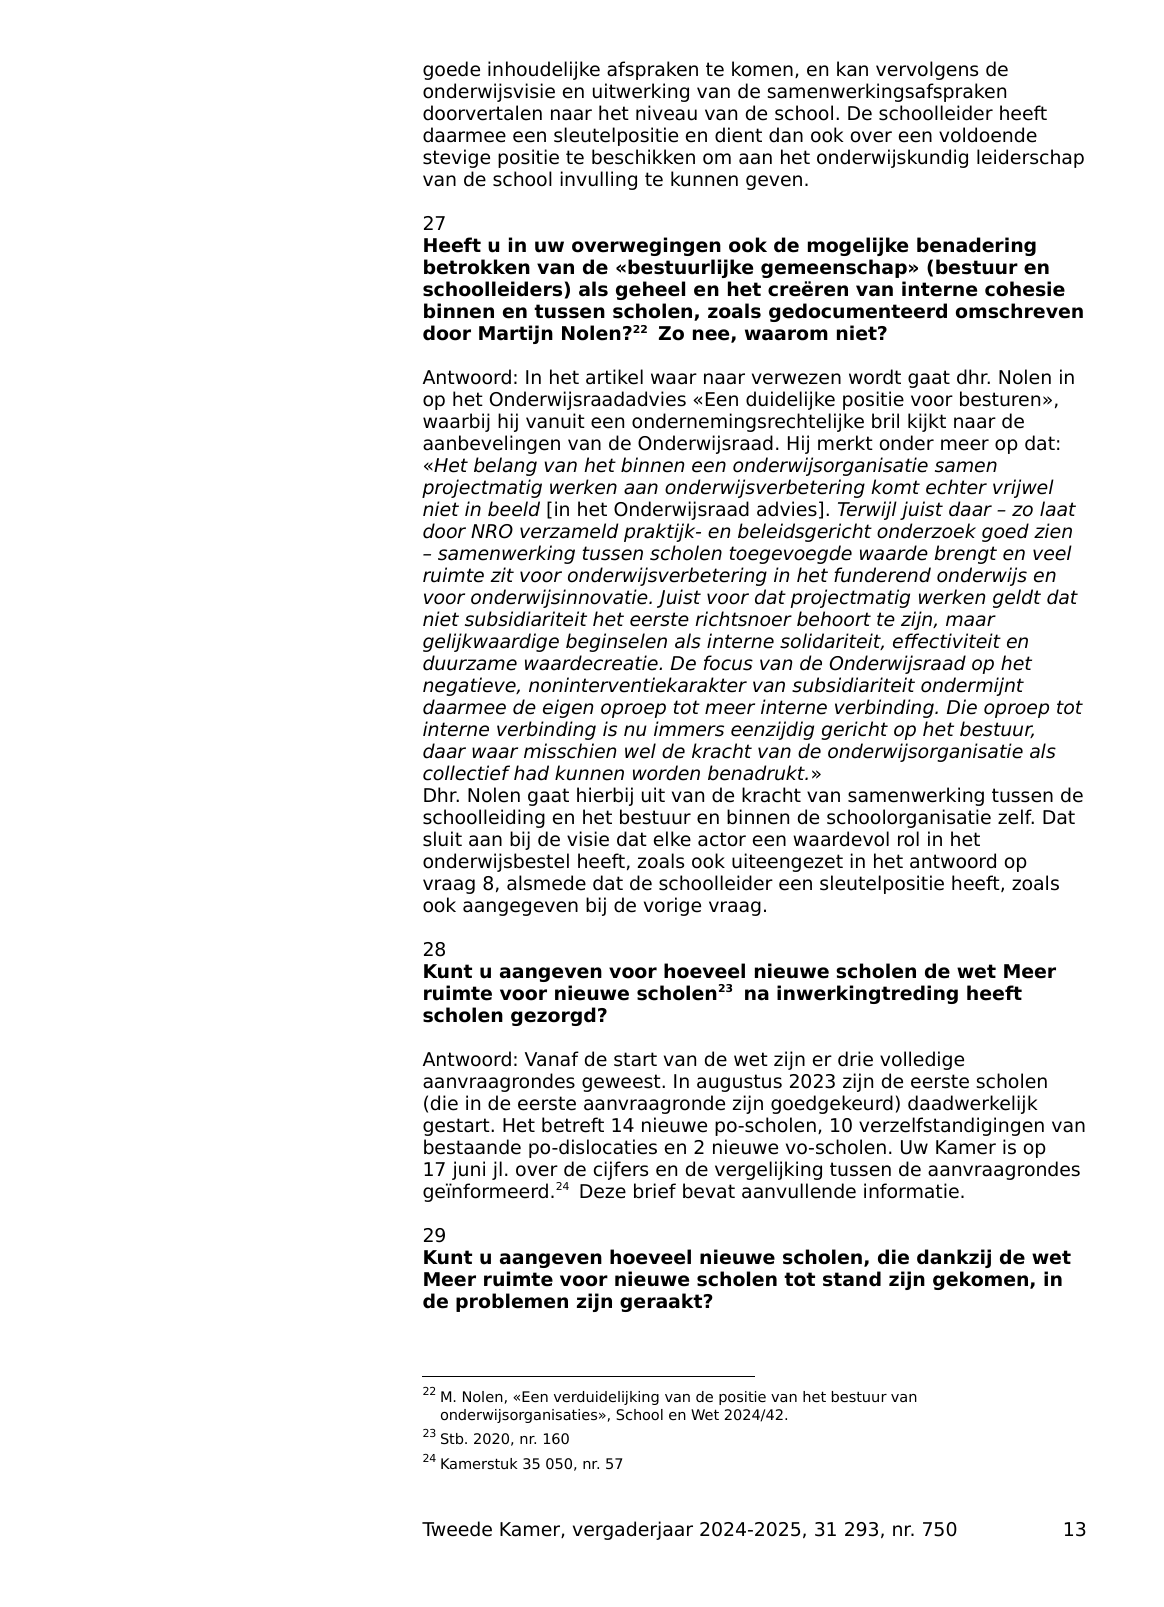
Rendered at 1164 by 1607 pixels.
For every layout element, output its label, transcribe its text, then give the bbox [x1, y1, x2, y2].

text Stb. 2020, nr. 160 [422, 1427, 1087, 1449]
text Dhr. Nolen gaat hierbij uit van de kracht van samenwerking tussen de schoolleiding en het bestuur en binnen de schoolorganisatie zelf. Dat sluit aan bij de visie dat elke actor een waardevol rol in het onderwijsbestel heeft, zoals ook uiteengezet in het antwoord op vraag 8, alsmede dat de schoolleider een sleutelpositie heeft, zoals ook aangegeven bij de vorige vraag. [422, 785, 1087, 917]
text Antwoord: In het artikel waar naar verwezen wordt gaat dhr. Nolen in op het Onderwijsraadadvies «Een duidelijke positie voor besturen», waarbij hij vanuit een ondernemingsrechtelijke bril kijkt naar de aanbevelingen van de Onderwijsraad. Hij merkt onder meer op dat: «Het belang van het binnen een onderwijsorganisatie samen projectmatig werken aan onderwijsverbetering komt echter vrijwel niet in beeld [in het Onderwijsraad advies]. Terwijl juist daar – zo laat door NRO verzameld praktijk- en beleidsgericht onderzoek goed zien – samenwerking tussen scholen toegevoegde waarde brengt en veel ruimte zit voor onderwijsverbetering in het funderend onderwijs en voor onderwijsinnovatie. Juist voor dat projectmatig werken geldt dat niet subsidiariteit het eerste richtsnoer behoort te zijn, maar gelijkwaardige beginselen als interne solidariteit, effectiviteit en duurzame waardecreatie. De focus van de Onderwijsraad op het negatieve, noninterventiekarakter van subsidiariteit ondermijnt daarmee de eigen oproep tot meer interne verbinding. Die oproep tot interne verbinding is nu immers eenzijdig gericht op het bestuur, daar waar misschien wel de kracht van de onderwijsorganisatie als collectief had kunnen worden benadrukt.» [422, 367, 1087, 785]
text 29 [422, 1225, 1087, 1247]
text 27 [422, 213, 1087, 235]
text Kamerstuk 35 050, nr. 57 [422, 1452, 1087, 1474]
text goede inhoudelijke afspraken te komen, en kan vervolgens de onderwijsvisie en uitwerking van de samenwerkingsafspraken doorvertalen naar het niveau van de school. De schoolleider heeft daarmee een sleutelpositie en dient dan ook over een voldoende stevige positie te beschikken om aan het onderwijskundig leiderschap van de school invulling te kunnen geven. [422, 59, 1087, 191]
text 28 [422, 939, 1087, 961]
text Antwoord: Vanaf de start van de wet zijn er drie volledige aanvraagrondes geweest. In augustus 2023 zijn de eerste scholen (die in de eerste aanvraagronde zijn goedgekeurd) daadwerkelijk gestart. Het betreft 14 nieuwe po-scholen, 10 verzelfstandigingen van bestaande po-dislocaties en 2 nieuwe vo-scholen. Uw Kamer is op 17 juni jl. over de cijfers en de vergelijking tussen de aanvraagrondes geïnformeerd. Deze brief bevat aanvullende informatie. [422, 1049, 1087, 1203]
text Kunt u aangeven voor hoeveel nieuwe scholen de wet Meer ruimte voor nieuwe scholen na inwerkingtreding heeft scholen gezorgd? [422, 961, 1087, 1027]
text Heeft u in uw overwegingen ook de mogelijke benadering betrokken van de «bestuurlijke gemeenschap» (bestuur en schoolleiders) als geheel en het creëren van interne cohesie binnen en tussen scholen, zoals gedocumenteerd omschreven door Martijn Nolen? Zo nee, waarom niet? [422, 235, 1087, 345]
text Kunt u aangeven hoeveel nieuwe scholen, die dankzij de wet Meer ruimte voor nieuwe scholen tot stand zijn gekomen, in de problemen zijn geraakt? [422, 1247, 1087, 1313]
text M. Nolen, «Een verduidelijking van de positie van het bestuur van onderwijsorganisaties», School en Wet 2024/42. [422, 1385, 1087, 1424]
